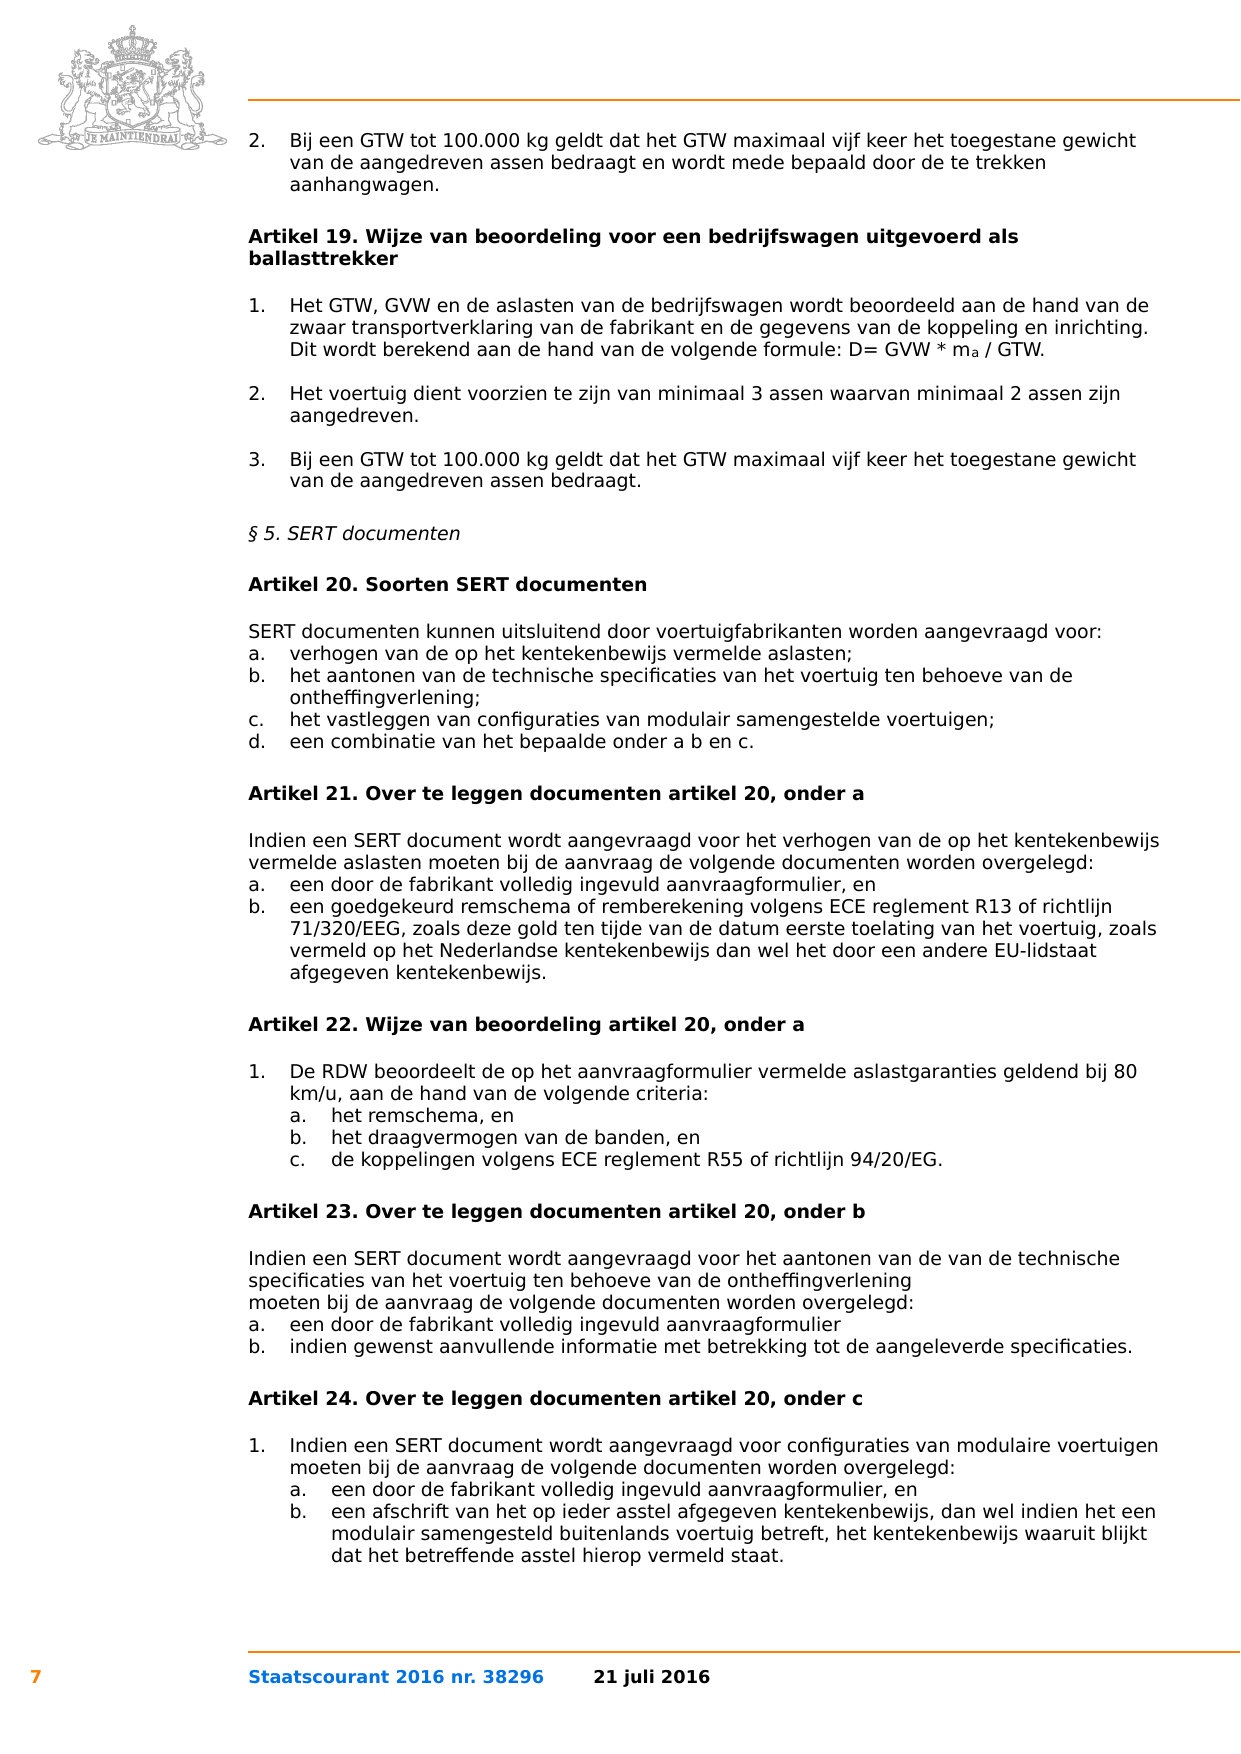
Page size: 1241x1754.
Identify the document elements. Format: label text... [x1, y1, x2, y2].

text Indien een SERT document wordt aangevraagd voor het aantonen van de van de technische specificaties van het voertuig ten behoeve van de ontheffingverlening [248, 1248, 1163, 1292]
subtitle Artikel 22. Wijze van beoordeling artikel 20, onder a [248, 1014, 1163, 1036]
text b. het aantonen van de technische specificaties van het voertuig ten behoeve van de ontheffingverlening; [248, 665, 1163, 709]
text a. een door de fabrikant volledig ingevuld aanvraagformulier, en [248, 874, 1163, 896]
text b. indien gewenst aanvullende informatie met betrekking tot de aangeleverde specificaties. [248, 1336, 1163, 1358]
text 2. Het voertuig dient voorzien te zijn van minimaal 3 assen waarvan minimaal 2 assen zijn aangedreven. [248, 383, 1163, 427]
text 1. Het GTW, GVW en de aslasten van de bedrijfswagen wordt beoordeeld aan de hand van de zwaar transportverklaring van de fabrikant en de gegevens van de koppeling en inrichting. Dit wordt berekend aan de hand van de volgende formule: D= GVW * ma / GTW. [248, 295, 1163, 361]
text 3. Bij een GTW tot 100.000 kg geldt dat het GTW maximaal vijf keer het toegestane gewicht van de aangedreven assen bedraagt. [248, 448, 1163, 492]
text a. een door de fabrikant volledig ingevuld aanvraagformulier [248, 1314, 1163, 1336]
text 1. De RDW beoordeelt de op het aanvraagformulier vermelde aslastgaranties geldend bij 80 km/u, aan de hand van de volgende criteria: [248, 1061, 1163, 1105]
text b. het draagvermogen van de banden, en [289, 1127, 1163, 1149]
subtitle Artikel 20. Soorten SERT documenten [248, 574, 1163, 596]
subtitle Artikel 21. Over te leggen documenten artikel 20, onder a [248, 783, 1163, 805]
picture [38, 25, 227, 150]
text 1. Indien een SERT document wordt aangevraagd voor configuraties van modulaire voertuigen moeten bij de aanvraag de volgende documenten worden overgelegd: [248, 1435, 1163, 1479]
text b. een goedgekeurd remschema of remberekening volgens ECE reglement R13 of richtlijn 71/320/EEG, zoals deze gold ten tijde van de datum eerste toelating van het voertuig, zoals vermeld op het Nederlandse kentekenbewijs dan wel het door een andere EU-lidstaat afgegeven kentekenbewijs. [248, 896, 1163, 984]
text SERT documenten kunnen uitsluitend door voertuigfabrikanten worden aangevraagd voor: [248, 621, 1163, 643]
text c. de koppelingen volgens ECE reglement R55 of richtlijn 94/20/EG. [289, 1149, 1163, 1171]
text a. een door de fabrikant volledig ingevuld aanvraagformulier, en [289, 1479, 1163, 1501]
subtitle § 5. SERT documenten [248, 522, 1163, 544]
text a. verhogen van de op het kentekenbewijs vermelde aslasten; [248, 643, 1163, 665]
text Indien een SERT document wordt aangevraagd voor het verhogen van de op het kentekenbewijs vermelde aslasten moeten bij de aanvraag de volgende documenten worden overgelegd: [248, 830, 1163, 874]
text a. het remschema, en [289, 1105, 1163, 1127]
text b. een afschrift van het op ieder asstel afgegeven kentekenbewijs, dan wel indien het een modulair samengesteld buitenlands voertuig betreft, het kentekenbewijs waaruit blijkt dat het betreffende asstel hierop vermeld staat. [289, 1501, 1163, 1567]
text 2. Bij een GTW tot 100.000 kg geldt dat het GTW maximaal vijf keer het toegestane gewicht van de aangedreven assen bedraagt en wordt mede bepaald door de te trekken aanhangwagen. [248, 130, 1163, 196]
subtitle Artikel 19. Wijze van beoordeling voor een bedrijfswagen uitgevoerd als ballasttrekker [248, 226, 1163, 270]
subtitle Artikel 23. Over te leggen documenten artikel 20, onder b [248, 1201, 1163, 1223]
subtitle Artikel 24. Over te leggen documenten artikel 20, onder c [248, 1388, 1163, 1410]
text c. het vastleggen van configuraties van modulair samengestelde voertuigen; [248, 709, 1163, 731]
text moeten bij de aanvraag de volgende documenten worden overgelegd: [248, 1292, 1163, 1314]
text d. een combinatie van het bepaalde onder a b en c. [248, 731, 1163, 753]
